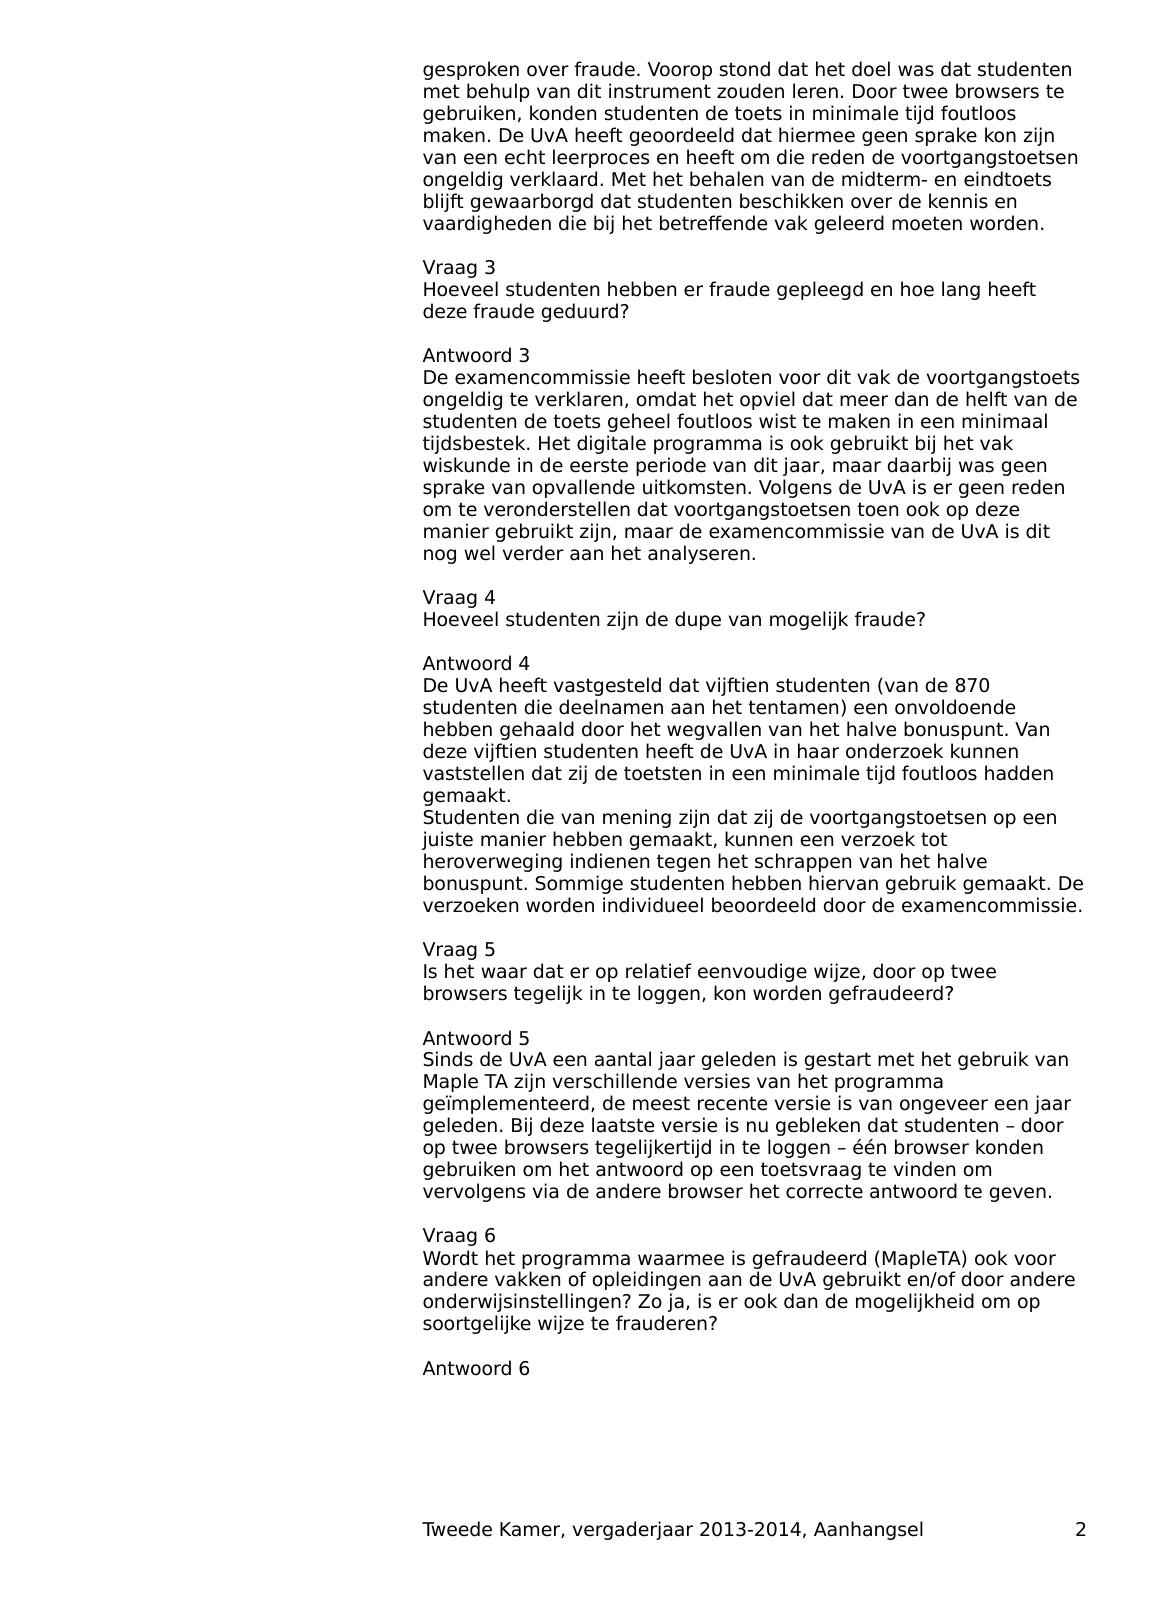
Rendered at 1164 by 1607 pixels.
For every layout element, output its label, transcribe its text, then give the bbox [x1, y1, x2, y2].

text Vraag 5 [422, 939, 1087, 961]
text Sinds de UvA een aantal jaar geleden is gestart met het gebruik van Maple TA zijn verschillende versies van het programma geïmplementeerd, de meest recente versie is van ongeveer een jaar geleden. Bij deze laatste versie is nu gebleken dat studenten – door op twee browsers tegelijkertijd in te loggen – één browser konden gebruiken om het antwoord op een toetsvraag te vinden om vervolgens via de andere browser het correcte antwoord te geven. [422, 1049, 1087, 1203]
text Antwoord 3 [422, 345, 1087, 367]
text Studenten die van mening zijn dat zij de voortgangstoetsen op een juiste manier hebben gemaakt, kunnen een verzoek tot heroverweging indienen tegen het schrappen van het halve bonuspunt. Sommige studenten hebben hiervan gebruik gemaakt. De verzoeken worden individueel beoordeeld door de examencommissie. [422, 807, 1087, 917]
text Wordt het programma waarmee is gefraudeerd (MapleTA) ook voor andere vakken of opleidingen aan de UvA gebruikt en/of door andere onderwijsinstellingen? Zo ja, is er ook dan de mogelijkheid om op soortgelijke wijze te frauderen? [422, 1247, 1087, 1335]
text Vraag 3 [422, 257, 1087, 279]
text Antwoord 4 [422, 653, 1087, 675]
text De examencommissie heeft besloten voor dit vak de voortgangstoets ongeldig te verklaren, omdat het opviel dat meer dan de helft van de studenten de toets geheel foutloos wist te maken in een minimaal tijdsbestek. Het digitale programma is ook gebruikt bij het vak wiskunde in de eerste periode van dit jaar, maar daarbij was geen sprake van opvallende uitkomsten. Volgens de UvA is er geen reden om te veronderstellen dat voortgangstoetsen toen ook op deze manier gebruikt zijn, maar de examencommissie van de UvA is dit nog wel verder aan het analyseren. [422, 367, 1087, 565]
text Vraag 6 [422, 1225, 1087, 1247]
text Antwoord 5 [422, 1027, 1087, 1049]
text Antwoord 6 [422, 1357, 1087, 1379]
text De UvA heeft vastgesteld dat vijftien studenten (van de 870 studenten die deelnamen aan het tentamen) een onvoldoende hebben gehaald door het wegvallen van het halve bonuspunt. Van deze vijftien studenten heeft de UvA in haar onderzoek kunnen vaststellen dat zij de toetsten in een minimale tijd foutloos hadden gemaakt. [422, 675, 1087, 807]
text Hoeveel studenten hebben er fraude gepleegd en hoe lang heeft deze fraude geduurd? [422, 279, 1087, 323]
text gesproken over fraude. Voorop stond dat het doel was dat studenten met behulp van dit instrument zouden leren. Door twee browsers te gebruiken, konden studenten de toets in minimale tijd foutloos maken. De UvA heeft geoordeeld dat hiermee geen sprake kon zijn van een echt leerproces en heeft om die reden de voortgangstoetsen ongeldig verklaard. Met het behalen van de midterm- en eindtoets blijft gewaarborgd dat studenten beschikken over de kennis en vaardigheden die bij het betreffende vak geleerd moeten worden. [422, 59, 1087, 235]
text Hoeveel studenten zijn de dupe van mogelijk fraude? [422, 609, 1087, 631]
text Vraag 4 [422, 587, 1087, 609]
text Is het waar dat er op relatief eenvoudige wijze, door op twee browsers tegelijk in te loggen, kon worden gefraudeerd? [422, 961, 1087, 1005]
